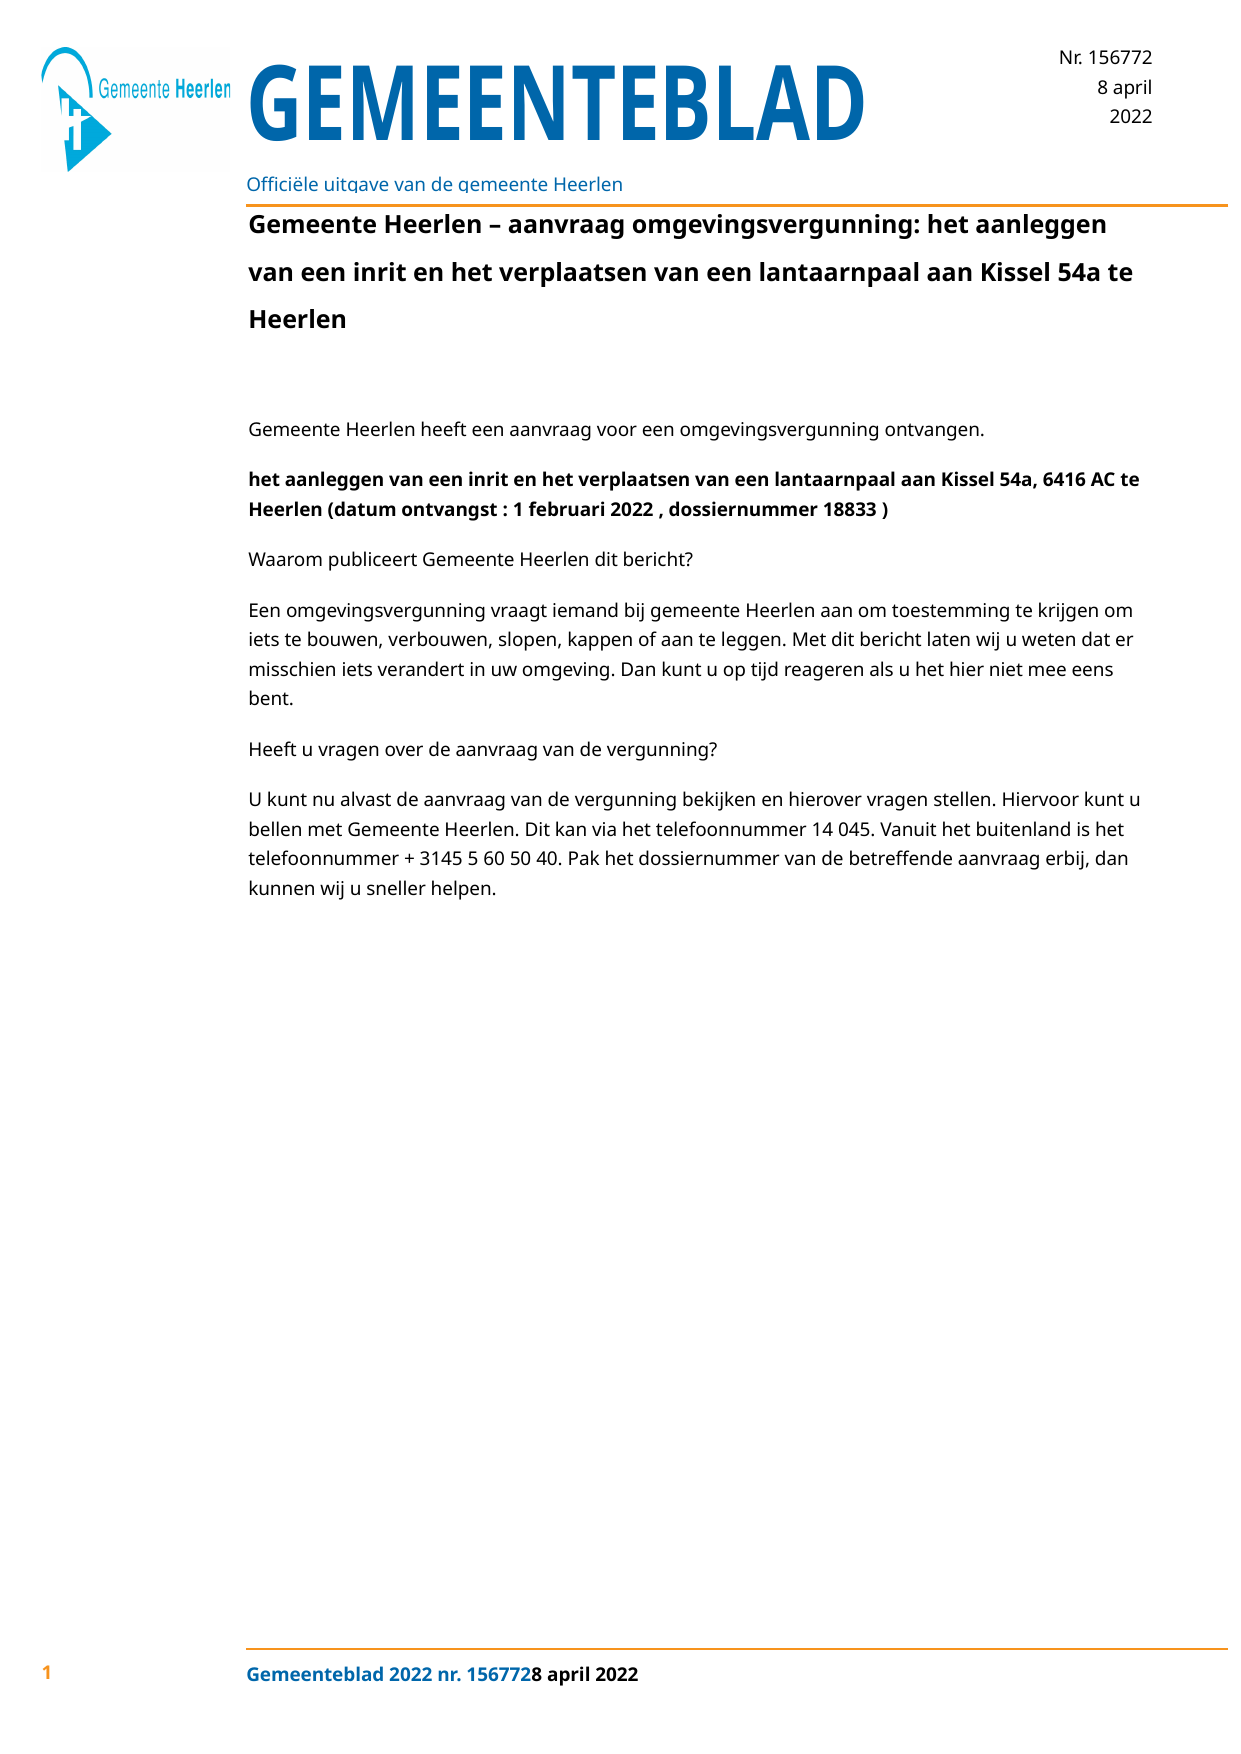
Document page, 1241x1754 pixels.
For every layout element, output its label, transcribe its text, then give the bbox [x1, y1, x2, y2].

text U kunt nu alvast de aanvraag van de vergunning bekijken en hierover vragen stellen. Hiervoor kunt u bellen met Gemeente Heerlen. Dit kan via het telefoonnummer 14 045. Vanuit het buitenland is het telefoonnummer + 3145 5 60 50 40. Pak het dossiernummer van de betreffende aanvraag erbij, dan kunnen wij u sneller helpen. [248, 786, 1152, 901]
text Gemeente Heerlen heeft een aanvraag voor een omgevingsvergunning ontvangen. [248, 416, 1152, 442]
text Gemeente Heerlen – aanvraag omgevingsvergunning: het aanleggen van een inrit en het verplaatsen van een lantaarnpaal aan Kissel 54a te Heerlen [248, 207, 1152, 336]
text Waarom publiceert Gemeente Heerlen dit bericht? [248, 546, 1152, 572]
text het aanleggen van een inrit en het verplaatsen van een lantaarnpaal aan Kissel 54a, 6416 AC te Heerlen (datum ontvangst : 1 februari 2022 , dossiernummer 18833 ) [248, 466, 1152, 522]
picture [41, 47, 59, 70]
text Heeft u vragen over de aanvraag van de vergunning? [248, 736, 1152, 762]
picture [41, 47, 231, 172]
text Een omgevingsvergunning vraagt iemand bij gemeente Heerlen aan om toestemming te krijgen om iets te bouwen, verbouwen, slopen, kappen of aan te leggen. Met dit bericht laten wij u weten dat er misschien iets verandert in uw omgeving. Dan kunt u op tijd reageren als u het hier niet mee eens bent. [248, 597, 1152, 711]
